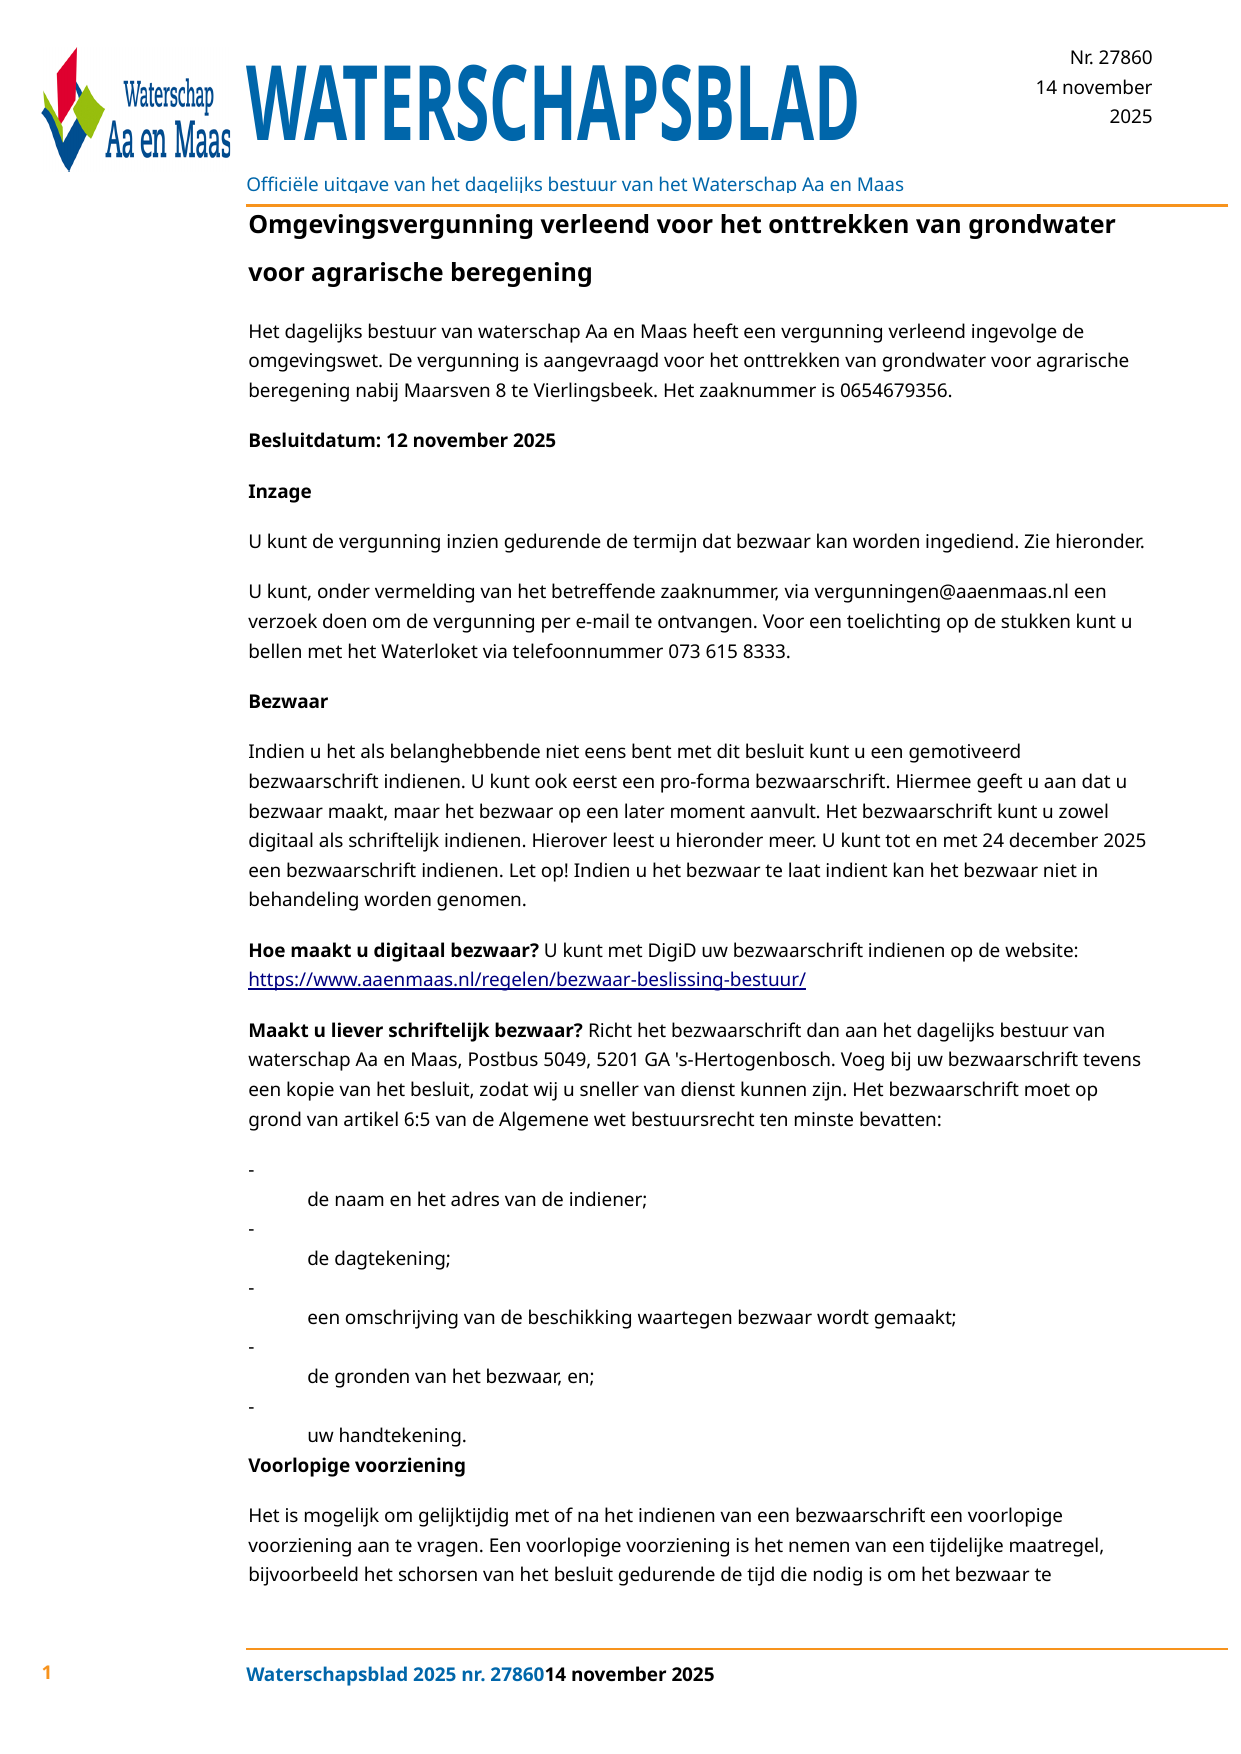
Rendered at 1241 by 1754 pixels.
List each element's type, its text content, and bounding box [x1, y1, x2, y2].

text Voorlopige voorziening [248, 1452, 1152, 1478]
text Bezwaar [248, 688, 1152, 714]
text Besluitdatum: 12 november 2025 [248, 427, 1152, 453]
text Indien u het als belanghebbende niet eens bent met dit besluit kunt u een gemotiveerd bezwaarschrift indienen. U kunt ook eerst een pro-forma bezwaarschrift. Hiermee geeft u aan dat u bezwaar maakt, maar het bezwaar op een later moment aanvult. Het bezwaarschrift kunt u zowel digitaal als schriftelijk indienen. Hierover leest u hieronder meer. U kunt tot en met 24 december 2025 een bezwaarschrift indienen. Let op! Indien u het bezwaar te laat indient kan het bezwaar niet in behandeling worden genomen. [248, 739, 1152, 912]
text Het is mogelijk om gelijktijdig met of na het indienen van een bezwaarschrift een voorlopige voorziening aan te vragen. Een voorlopige voorziening is het nemen van een tijdelijke maatregel, bijvoorbeeld het schorsen van het besluit gedurende de tijd die nodig is om het bezwaar te [248, 1502, 1152, 1587]
list een omschrijving van de beschikking waartegen bezwaar wordt gemaakt; [248, 1304, 1152, 1330]
picture [41, 47, 231, 172]
text U kunt, onder vermelding van het betreffende zaaknummer, via vergunningen@aaenmaas.nl een verzoek doen om de vergunning per e-mail te ontvangen. Voor een toelichting op de stukken kunt u bellen met het Waterloket via telefoonnummer 073 615 8333. [248, 579, 1152, 664]
list de gronden van het bezwaar, en; [248, 1363, 1152, 1389]
text Omgevingsvergunning verleend voor het onttrekken van grondwater voor agrarische beregening [248, 207, 1152, 288]
list uw handtekening. [248, 1422, 1152, 1448]
text U kunt de vergunning inzien gedurende de termijn dat bezwaar kan worden ingediend. Zie hieronder. [248, 528, 1152, 554]
text Hoe maakt u digitaal bezwaar? U kunt met DigiD uw bezwaarschrift indienen op de website: https://www.aaenmaas.nl/regelen/bezwaar-beslissing-bestuur/ [248, 937, 1152, 992]
list de naam en het adres van de indiener; [248, 1186, 1152, 1212]
text Inzage [248, 478, 1152, 504]
text Maakt u liever schriftelijk bezwaar? Richt het bezwaarschrift dan aan het dagelijks bestuur van waterschap Aa en Maas, Postbus 5049, 5201 GA 's-Hertogenbosch. Voeg bij uw bezwaarschrift tevens een kopie van het besluit, zodat wij u sneller van dienst kunnen zijn. Het bezwaarschrift moet op grond van artikel 6:5 van de Algemene wet bestuursrecht ten minste bevatten: [248, 1017, 1152, 1132]
list de dagtekening; [248, 1245, 1152, 1271]
text Het dagelijks bestuur van waterschap Aa en Maas heeft een vergunning verleend ingevolge de omgevingswet. De vergunning is aangevraagd voor het onttrekken van grondwater voor agrarische beregening nabij Maarsven 8 te Vierlingsbeek. Het zaaknummer is 0654679356. [248, 318, 1152, 403]
